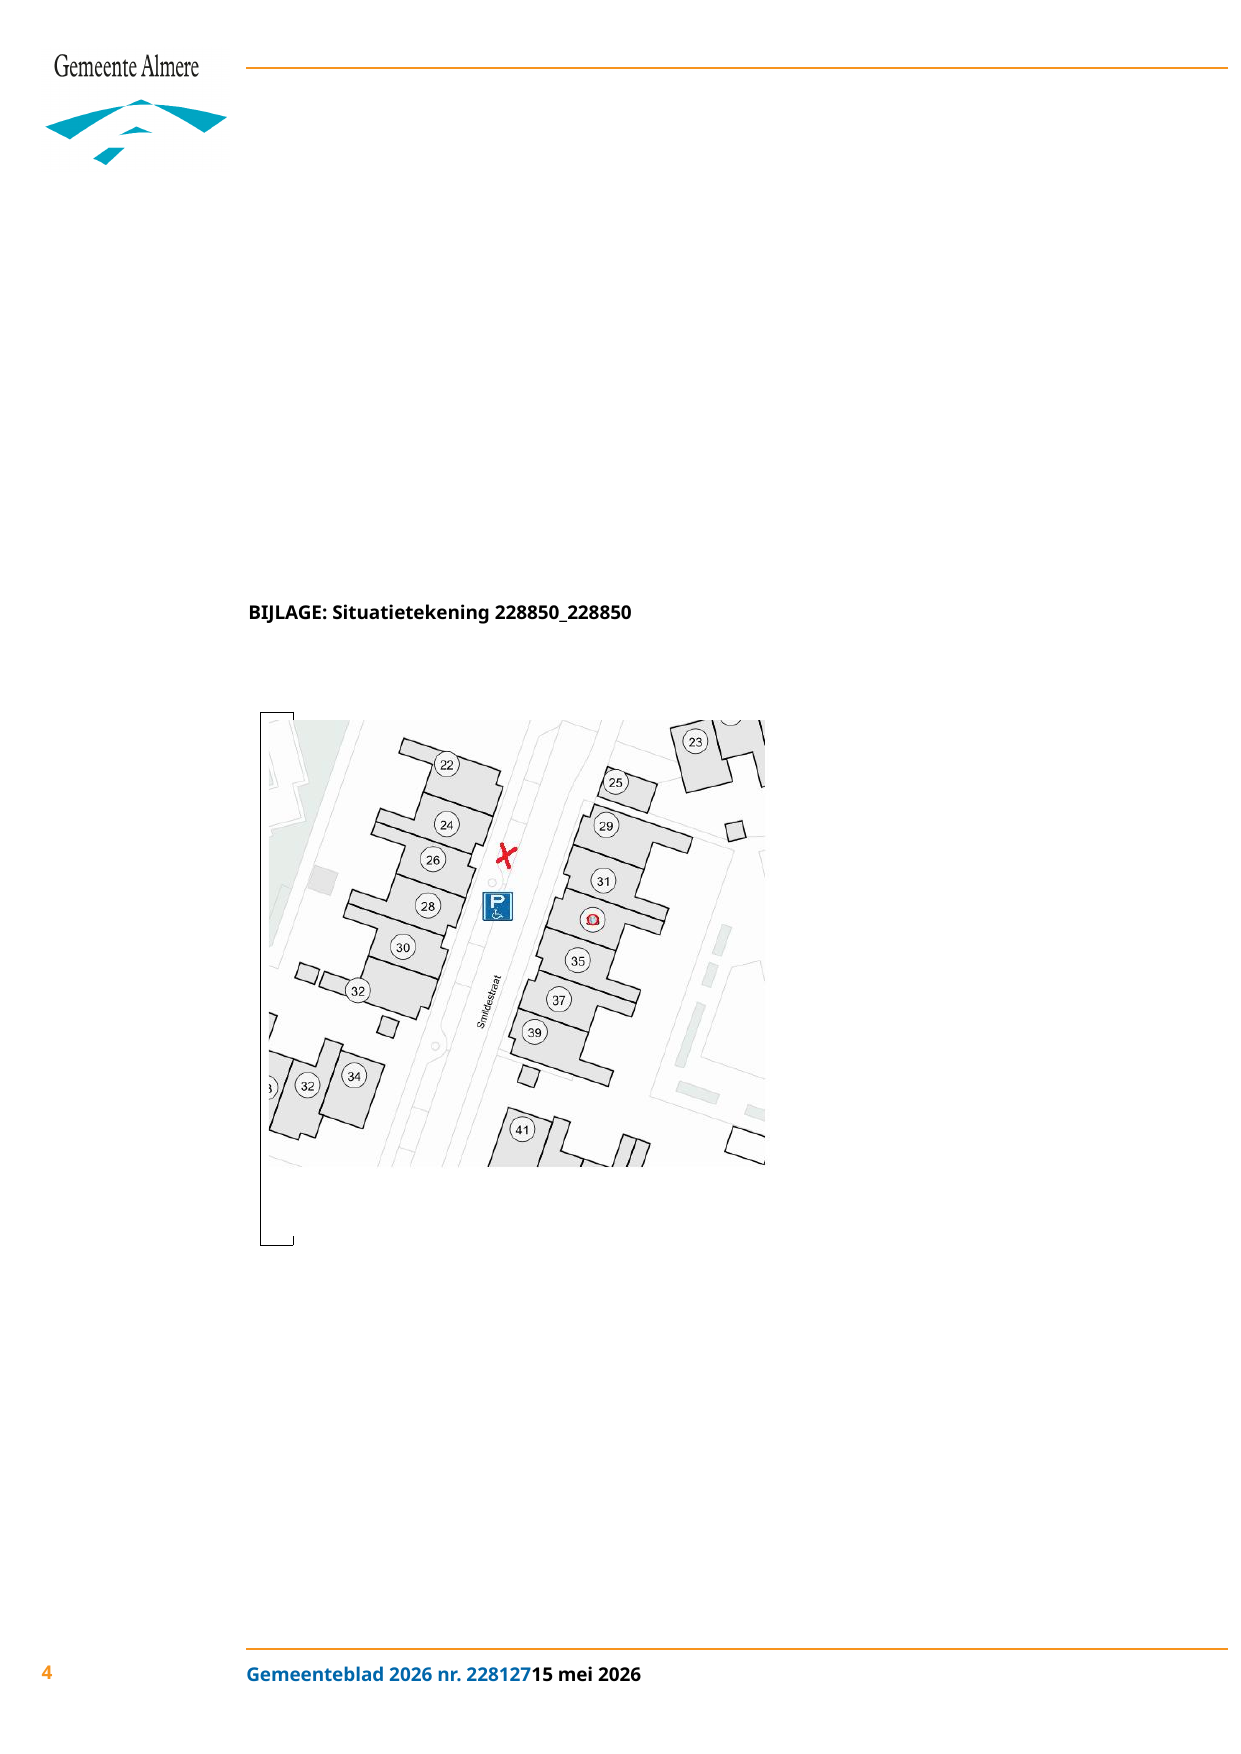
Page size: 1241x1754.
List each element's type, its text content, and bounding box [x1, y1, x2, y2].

text BIJLAGE: Situatietekening 228850_228850 [248, 599, 1152, 625]
picture [268, 720, 1038, 1236]
picture [41, 47, 231, 172]
